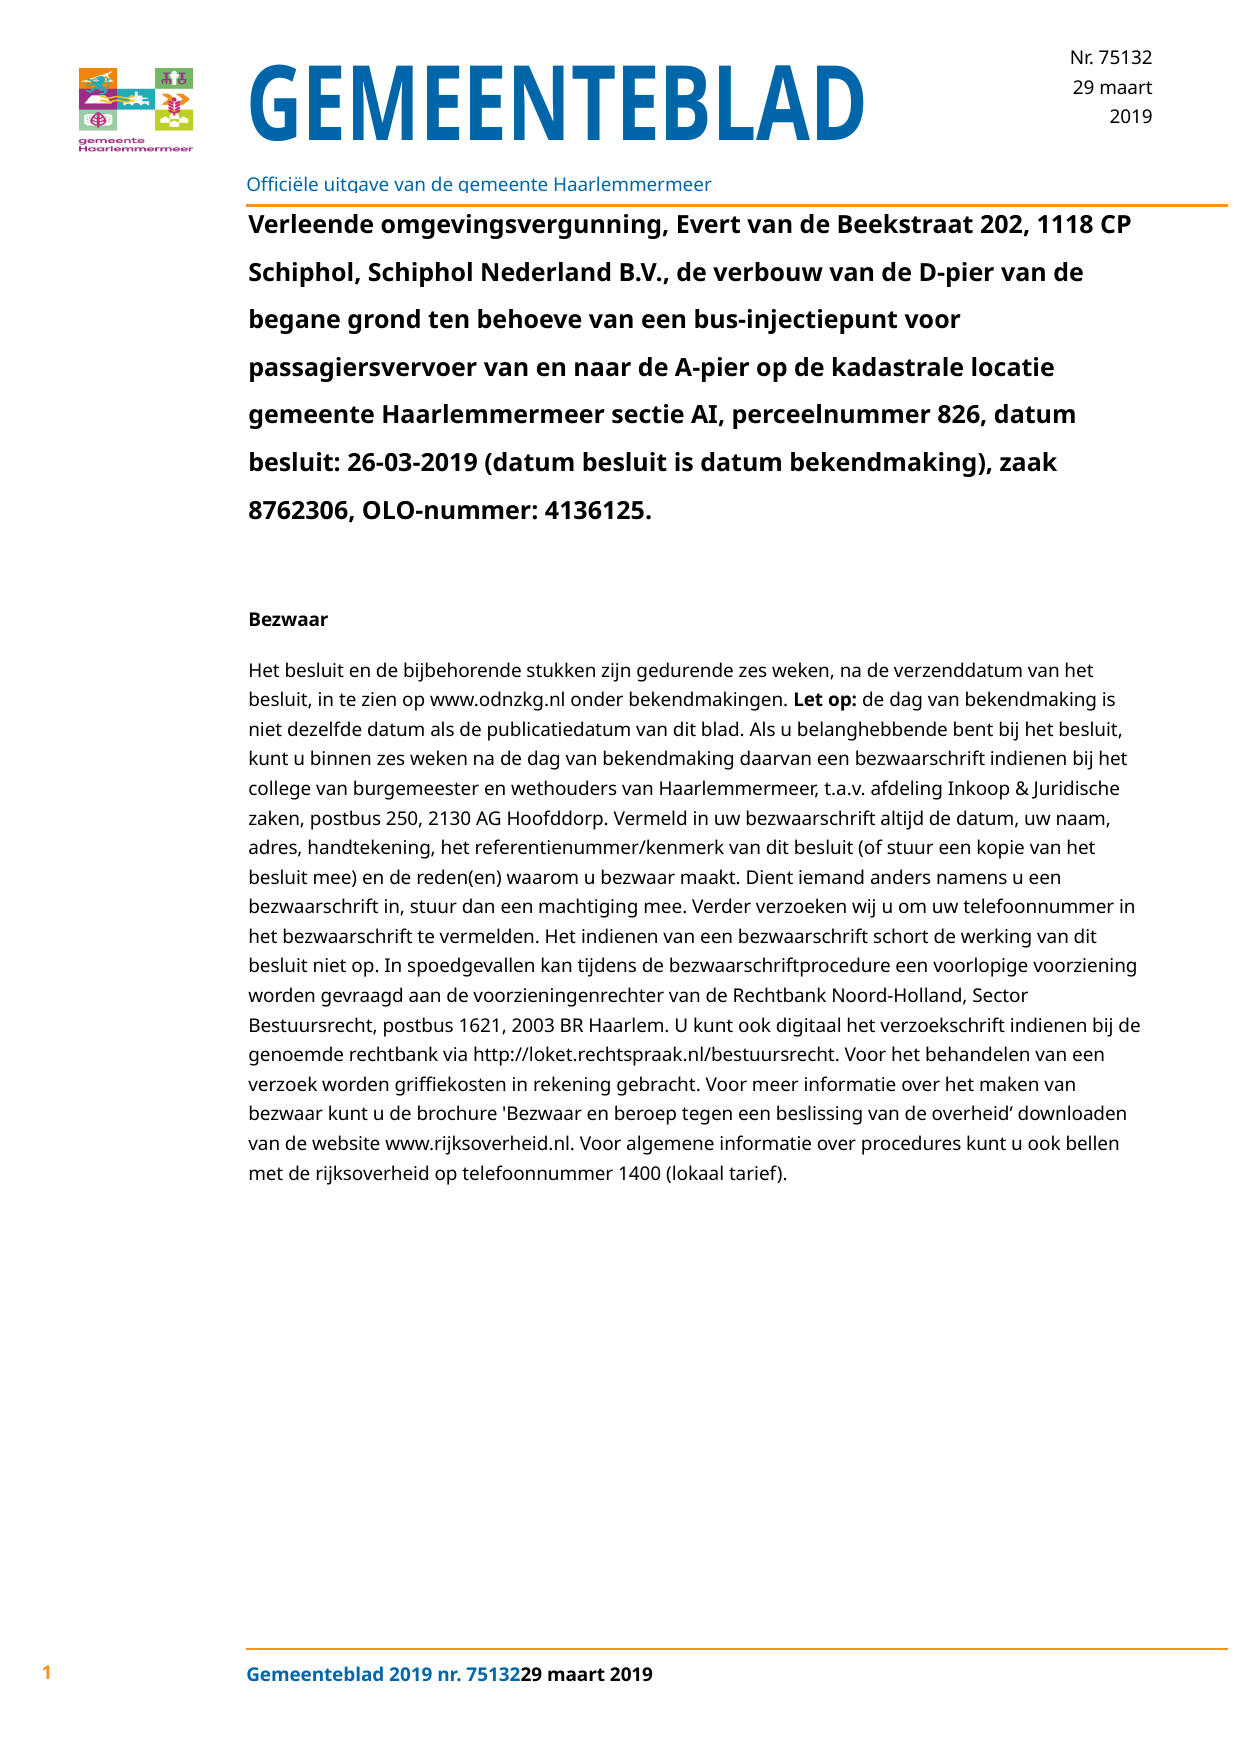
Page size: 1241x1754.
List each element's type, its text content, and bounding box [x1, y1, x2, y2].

text Het besluit en de bijbehorende stukken zijn gedurende zes weken, na de verzenddatum van het besluit, in te zien op www.odnzkg.nl onder bekendmakingen. Let op: de dag van bekendmaking is niet dezelfde datum als de publicatiedatum van dit blad. Als u belanghebbende bent bij het besluit, kunt u binnen zes weken na de dag van bekendmaking daarvan een bezwaarschrift indienen bij het college van burgemeester en wethouders van Haarlemmermeer, t.a.v. afdeling Inkoop & Juridische zaken, postbus 250, 2130 AG Hoofddorp. Vermeld in uw bezwaarschrift altijd de datum, uw naam, adres, handtekening, het referentienummer/kenmerk van dit besluit (of stuur een kopie van het besluit mee) en de reden(en) waarom u bezwaar maakt. Dient iemand anders namens u een bezwaarschrift in, stuur dan een machtiging mee. Verder verzoeken wij u om uw telefoonnummer in het bezwaarschrift te vermelden. Het indienen van een bezwaarschrift schort de werking van dit besluit niet op. In spoedgevallen kan tijdens de bezwaarschriftprocedure een voorlopige voorziening worden gevraagd aan de voorzieningenrechter van de Rechtbank Noord-Holland, Sector Bestuursrecht, postbus 1621, 2003 BR Haarlem. U kunt ook digitaal het verzoekschrift indienen bij de genoemde rechtbank via http://loket.rechtspraak.nl/bestuursrecht. Voor het behandelen van een verzoek worden griffiekosten in rekening gebracht. Voor meer informatie over het maken van bezwaar kunt u de brochure 'Bezwaar en beroep tegen een beslissing van de overheid’ downloaden van de website www.rijksoverheid.nl. Voor algemene informatie over procedures kunt u ook bellen met de rijksoverheid op telefoonnummer 1400 (lokaal tarief). [248, 657, 1152, 1185]
picture [41, 47, 231, 172]
text Verleende omgevingsvergunning, Evert van de Beekstraat 202, 1118 CP Schiphol, Schiphol Nederland B.V., de verbouw van de D-pier van de begane grond ten behoeve van een bus-injectiepunt voor passagiersvervoer van en naar de A-pier op de kadastrale locatie gemeente Haarlemmermeer sectie AI, perceelnummer 826, datum besluit: 26-03-2019 (datum besluit is datum bekendmaking), zaak 8762306, OLO-nummer: 4136125. [248, 207, 1152, 526]
text Bezwaar [248, 606, 1152, 632]
